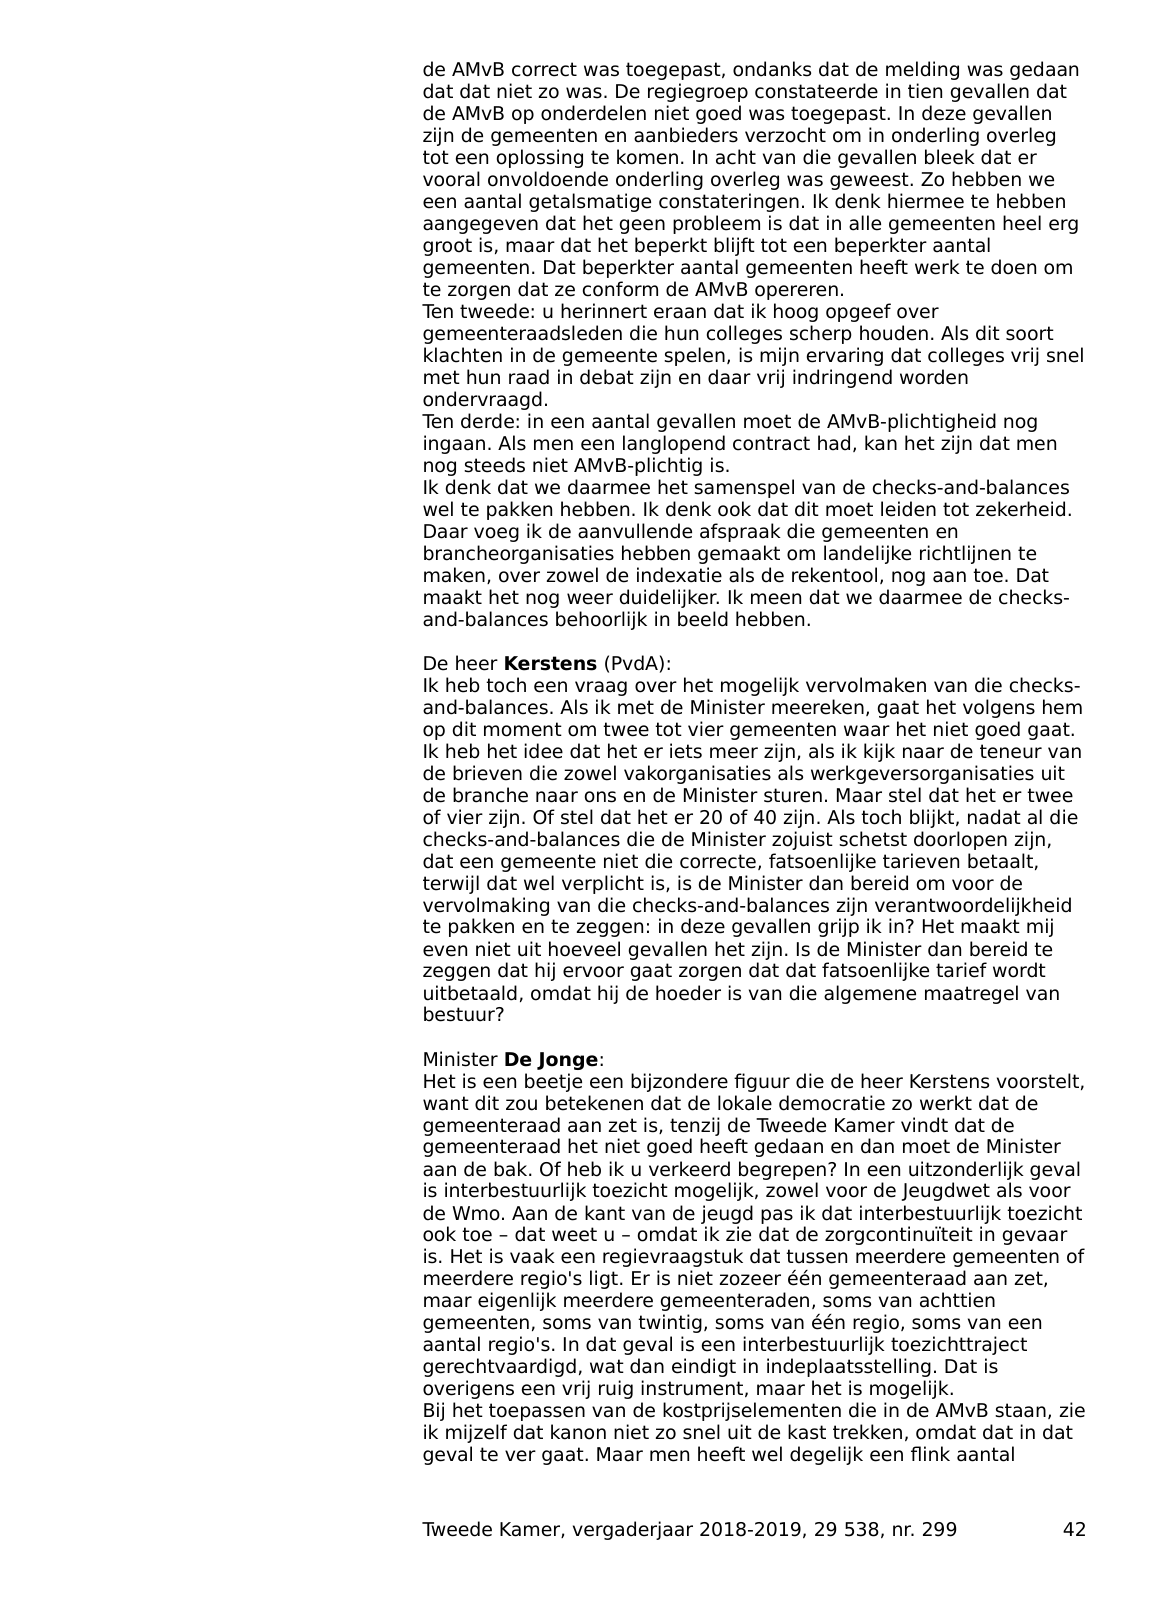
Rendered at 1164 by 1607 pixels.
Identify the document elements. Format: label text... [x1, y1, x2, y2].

text Ik heb toch een vraag over het mogelijk vervolmaken van die checks-and-balances. Als ik met de Minister meereken, gaat het volgens hem op dit moment om twee tot vier gemeenten waar het niet goed gaat. Ik heb het idee dat het er iets meer zijn, als ik kijk naar de teneur van de brieven die zowel vakorganisaties als werkgeversorganisaties uit de branche naar ons en de Minister sturen. Maar stel dat het er twee of vier zijn. Of stel dat het er 20 of 40 zijn. Als toch blijkt, nadat al die checks-and-balances die de Minister zojuist schetst doorlopen zijn, dat een gemeente niet die correcte, fatsoenlijke tarieven betaalt, terwijl dat wel verplicht is, is de Minister dan bereid om voor de vervolmaking van die checks-and-balances zijn verantwoordelijkheid te pakken en te zeggen: in deze gevallen grijp ik in? Het maakt mij even niet uit hoeveel gevallen het zijn. Is de Minister dan bereid te zeggen dat hij ervoor gaat zorgen dat dat fatsoenlijke tarief wordt uitbetaald, omdat hij de hoeder is van die algemene maatregel van bestuur? [422, 675, 1087, 1026]
text de AMvB correct was toegepast, ondanks dat de melding was gedaan dat dat niet zo was. De regiegroep constateerde in tien gevallen dat de AMvB op onderdelen niet goed was toegepast. In deze gevallen zijn de gemeenten en aanbieders verzocht om in onderling overleg tot een oplossing te komen. In acht van die gevallen bleek dat er vooral onvoldoende onderling overleg was geweest. Zo hebben we een aantal getalsmatige constateringen. Ik denk hiermee te hebben aangegeven dat het geen probleem is dat in alle gemeenten heel erg groot is, maar dat het beperkt blijft tot een beperkter aantal gemeenten. Dat beperkter aantal gemeenten heeft werk te doen om te zorgen dat ze conform de AMvB opereren. [422, 59, 1087, 301]
text Bij het toepassen van de kostprijselementen die in de AMvB staan, zie ik mijzelf dat kanon niet zo snel uit de kast trekken, omdat dat in dat geval te ver gaat. Maar men heeft wel degelijk een flink aantal [422, 1400, 1087, 1466]
text Ten derde: in een aantal gevallen moet de AMvB-plichtigheid nog ingaan. Als men een langlopend contract had, kan het zijn dat men nog steeds niet AMvB-plichtig is. [422, 411, 1087, 477]
text Ik denk dat we daarmee het samenspel van de checks-and-balances wel te pakken hebben. Ik denk ook dat dit moet leiden tot zekerheid. Daar voeg ik de aanvullende afspraak die gemeenten en brancheorganisaties hebben gemaakt om landelijke richtlijnen te maken, over zowel de indexatie als de rekentool, nog aan toe. Dat maakt het nog weer duidelijker. Ik meen dat we daarmee de checks-and-balances behoorlijk in beeld hebben. [422, 477, 1087, 631]
text Minister De Jonge: [422, 1048, 1087, 1071]
text Het is een beetje een bijzondere figuur die de heer Kerstens voorstelt, want dit zou betekenen dat de lokale democratie zo werkt dat de gemeenteraad aan zet is, tenzij de Tweede Kamer vindt dat de gemeenteraad het niet goed heeft gedaan en dan moet de Minister aan de bak. Of heb ik u verkeerd begrepen? In een uitzonderlijk geval is interbestuurlijk toezicht mogelijk, zowel voor de Jeugdwet als voor de Wmo. Aan de kant van de jeugd pas ik dat interbestuurlijk toezicht ook toe – dat weet u – omdat ik zie dat de zorgcontinuïteit in gevaar is. Het is vaak een regievraagstuk dat tussen meerdere gemeenten of meerdere regio's ligt. Er is niet zozeer één gemeenteraad aan zet, maar eigenlijk meerdere gemeenteraden, soms van achttien gemeenten, soms van twintig, soms van één regio, soms van een aantal regio's. In dat geval is een interbestuurlijk toezichttraject gerechtvaardigd, wat dan eindigt in indeplaatsstelling. Dat is overigens een vrij ruig instrument, maar het is mogelijk. [422, 1071, 1087, 1400]
text De heer Kerstens (PvdA): [422, 653, 1087, 675]
text Ten tweede: u herinnert eraan dat ik hoog opgeef over gemeenteraadsleden die hun colleges scherp houden. Als dit soort klachten in de gemeente spelen, is mijn ervaring dat colleges vrij snel met hun raad in debat zijn en daar vrij indringend worden ondervraagd. [422, 301, 1087, 411]
